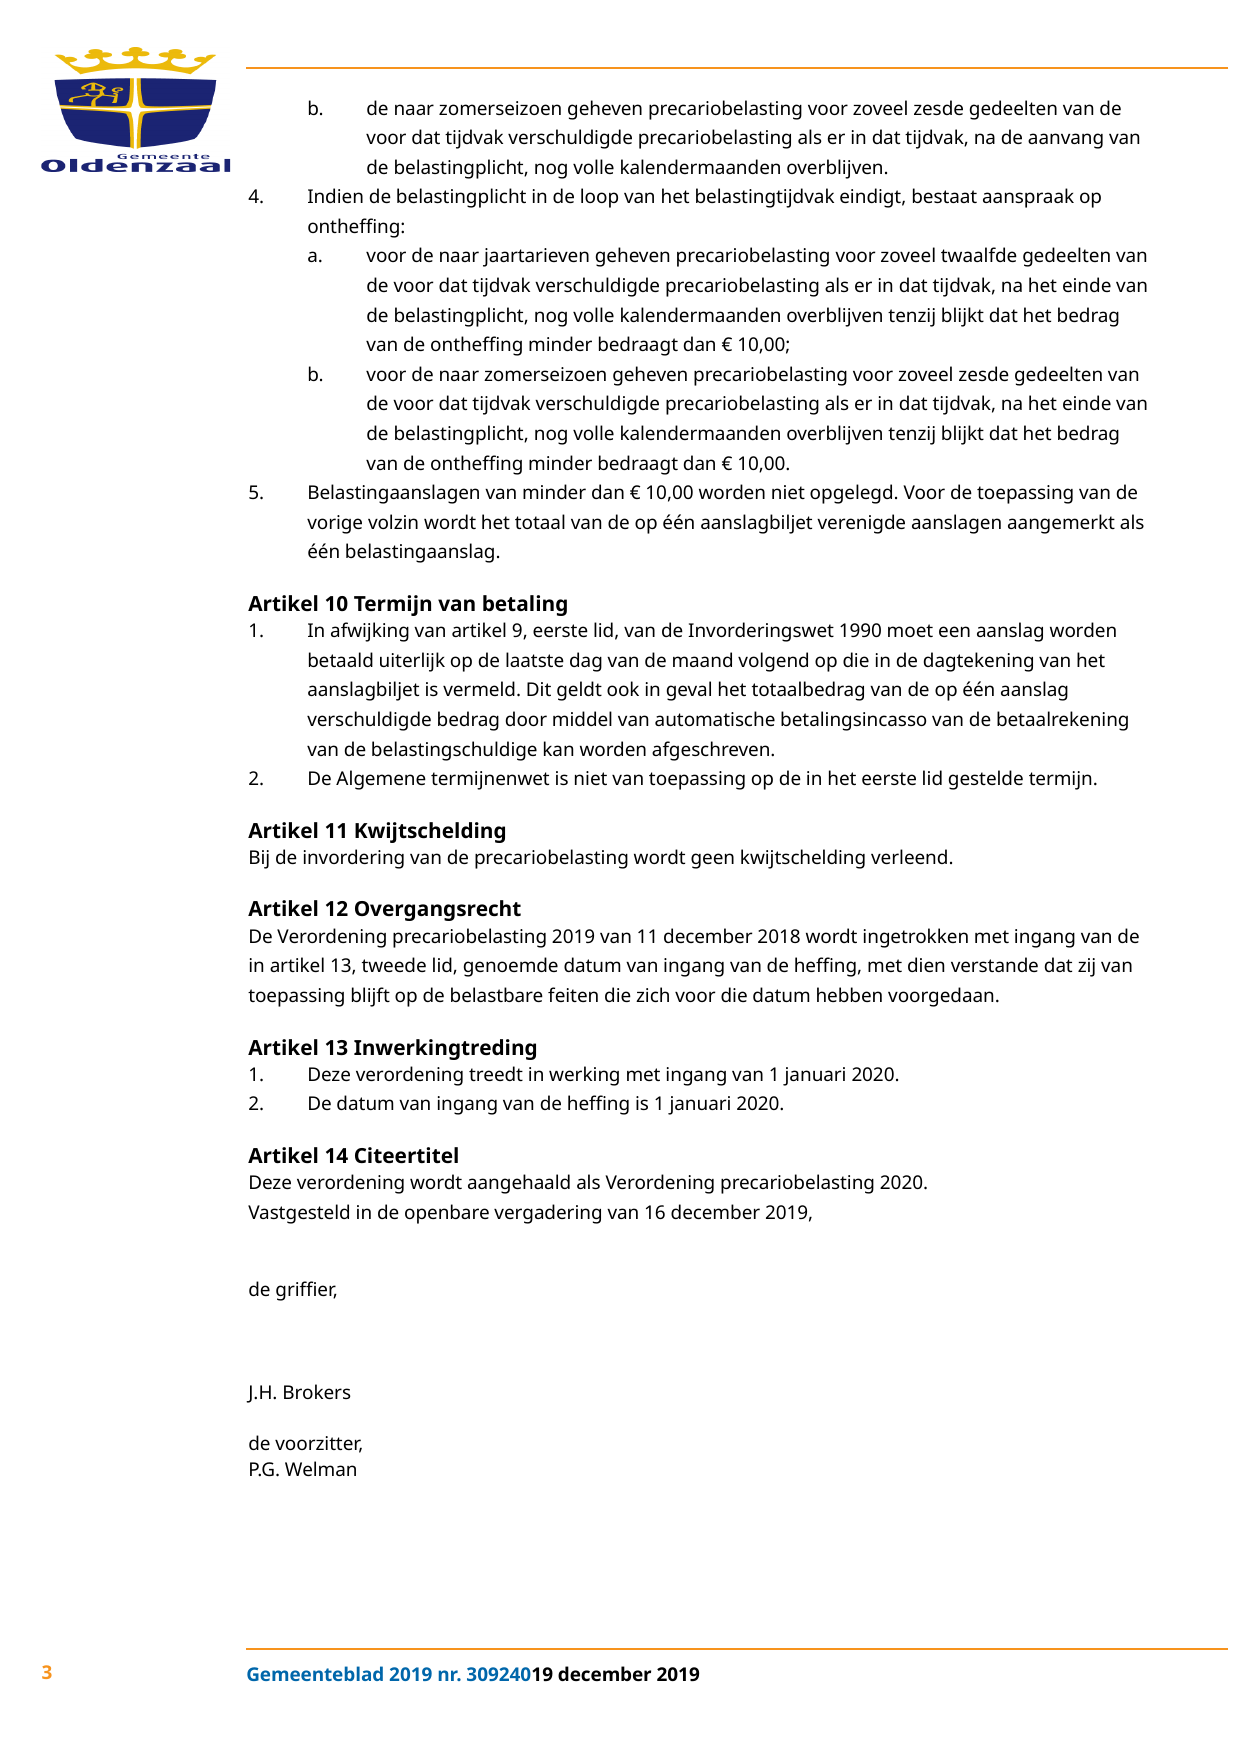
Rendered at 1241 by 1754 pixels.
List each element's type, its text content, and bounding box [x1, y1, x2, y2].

list de naar zomerseizoen geheven precariobelasting voor zoveel zesde gedeelten van de voor dat tijdvak verschuldigde precariobelasting als er in dat tijdvak, na de aanvang van de belastingplicht, nog volle kalendermaanden overblijven. [307, 95, 1152, 180]
list Belastingaanslagen van minder dan € 10,00 worden niet opgelegd. Voor de toepassing van de vorige volzin wordt het totaal van de op één aanslagbiljet verenigde aanslagen aangemerkt als één belastingaanslag. [248, 479, 1152, 564]
text De Verordening precariobelasting 2019 van 11 december 2018 wordt ingetrokken met ingang van de in artikel 13, tweede lid, genoemde datum van ingang van de heffing, met dien verstande dat zij van toepassing blijft op de belastbare feiten die zich voor die datum hebben voorgedaan. [248, 923, 1152, 1008]
picture [41, 47, 231, 172]
list Deze verordening treedt in werking met ingang van 1 januari 2020. [248, 1061, 1152, 1087]
text Artikel 11 Kwijtschelding [248, 816, 1152, 844]
text Artikel 13 Inwerkingtreding [248, 1033, 1152, 1061]
list De datum van ingang van de heffing is 1 januari 2020. [248, 1091, 1152, 1116]
text Deze verordening wordt aangehaald als Verordening precariobelasting 2020. [248, 1169, 1152, 1195]
text Artikel 12 Overgangsrecht [248, 894, 1152, 923]
list voor de naar zomerseizoen geheven precariobelasting voor zoveel zesde gedeelten van de voor dat tijdvak verschuldigde precariobelasting als er in dat tijdvak, na het einde van de belastingplicht, nog volle kalendermaanden overblijven tenzij blijkt dat het bedrag van de ontheffing minder bedraagt dan € 10,00. [307, 361, 1152, 476]
text J.H. Brokers [248, 1379, 1152, 1405]
text Artikel 14 Citeertitel [248, 1141, 1152, 1169]
text de voorzitter, [248, 1431, 1152, 1456]
text de griffier, [248, 1276, 1152, 1302]
list Indien de belastingplicht in de loop van het belastingtijdvak eindigt, bestaat aanspraak op ontheffing: [248, 183, 1152, 239]
list De Algemene termijnenwet is niet van toepassing op de in het eerste lid gestelde termijn. [248, 765, 1152, 791]
text Vastgesteld in de openbare vergadering van 16 december 2019, [248, 1199, 1152, 1225]
text Artikel 10 Termijn van betaling [248, 589, 1152, 617]
list In afwijking van artikel 9, eerste lid, van de Invorderingswet 1990 moet een aanslag worden betaald uiterlijk op de laatste dag van de maand volgend op die in de dagtekening van het aanslagbiljet is vermeld. Dit geldt ook in geval het totaalbedrag van de op één aanslag verschuldigde bedrag door middel van automatische betalingsincasso van de betaalrekening van de belastingschuldige kan worden afgeschreven. [248, 617, 1152, 761]
text P.G. Welman [248, 1456, 1152, 1482]
text Bij de invordering van de precariobelasting wordt geen kwijtschelding verleend. [248, 844, 1152, 870]
list voor de naar jaartarieven geheven precariobelasting voor zoveel twaalfde gedeelten van de voor dat tijdvak verschuldigde precariobelasting als er in dat tijdvak, na het einde van de belastingplicht, nog volle kalendermaanden overblijven tenzij blijkt dat het bedrag van de ontheffing minder bedraagt dan € 10,00; [307, 243, 1152, 357]
